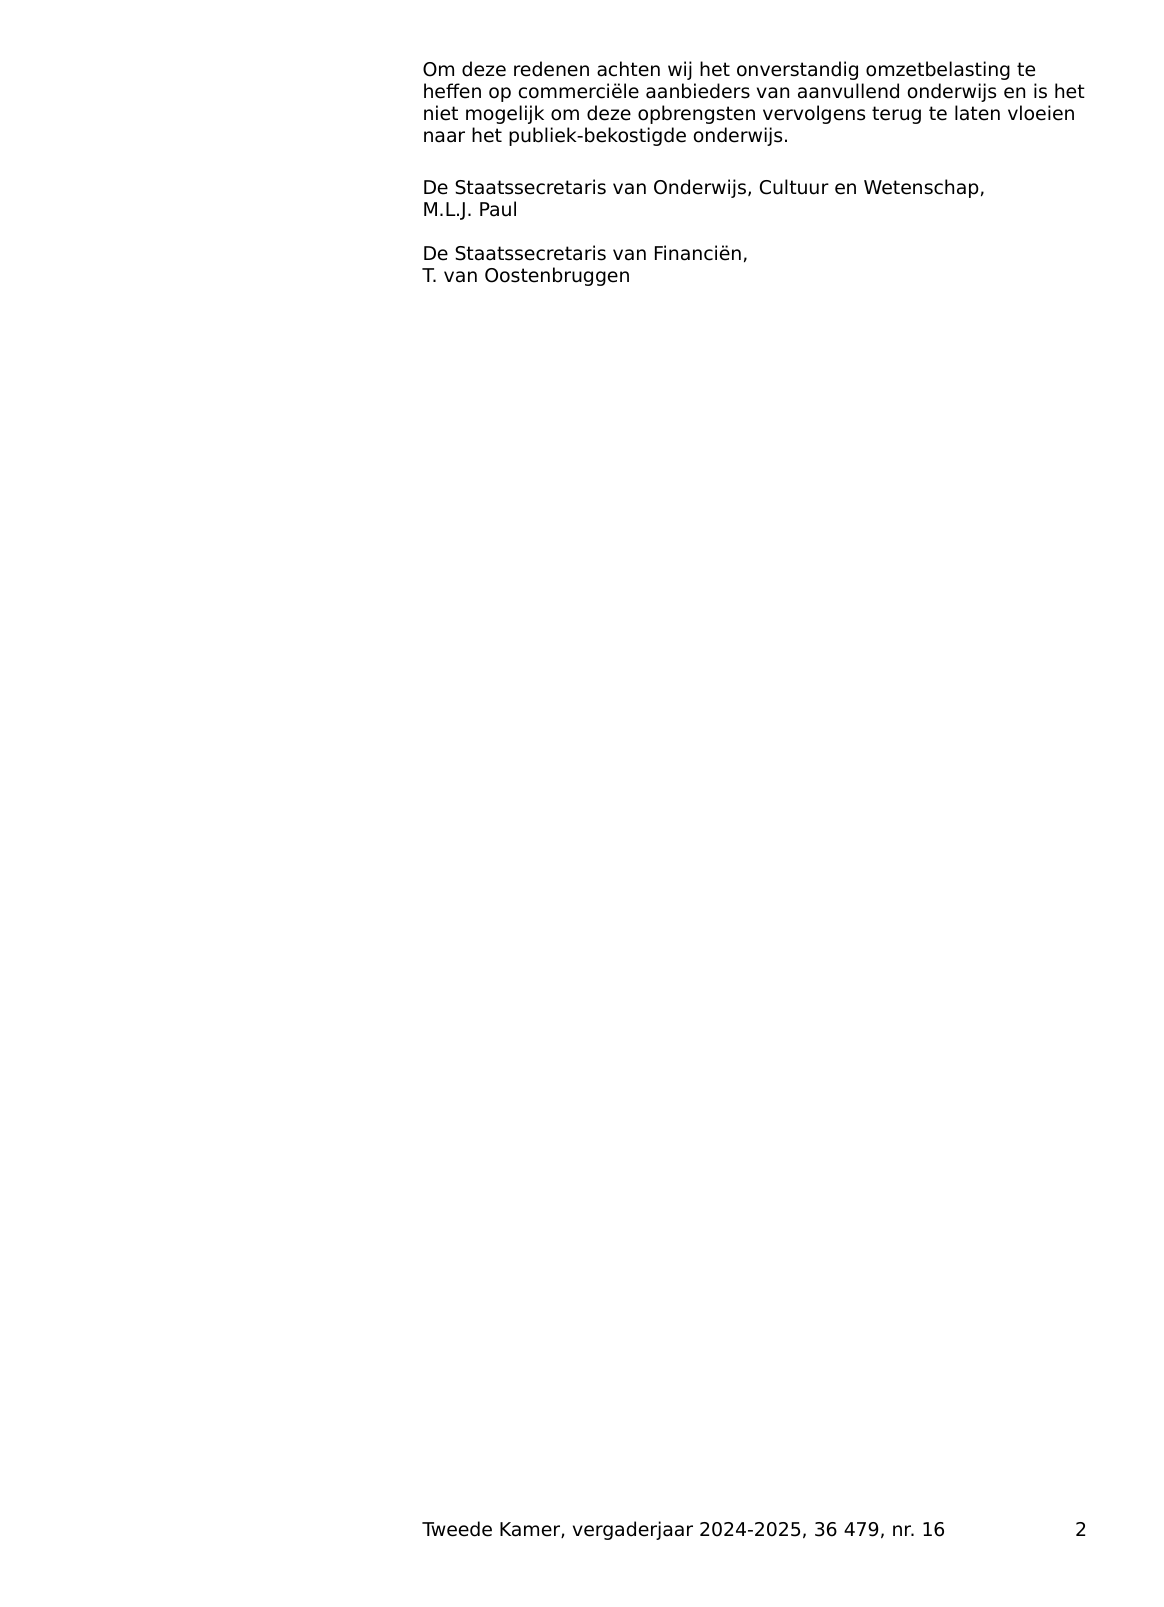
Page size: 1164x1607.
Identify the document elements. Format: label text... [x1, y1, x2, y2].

text De Staatssecretaris van Onderwijs, Cultuur en Wetenschap, M.L.J. Paul [422, 177, 1087, 221]
text De Staatssecretaris van Financiën, T. van Oostenbruggen [422, 243, 1087, 287]
text Om deze redenen achten wij het onverstandig omzetbelasting te heffen op commerciële aanbieders van aanvullend onderwijs en is het niet mogelijk om deze opbrengsten vervolgens terug te laten vloeien naar het publiek-bekostigde onderwijs. [422, 59, 1087, 147]
